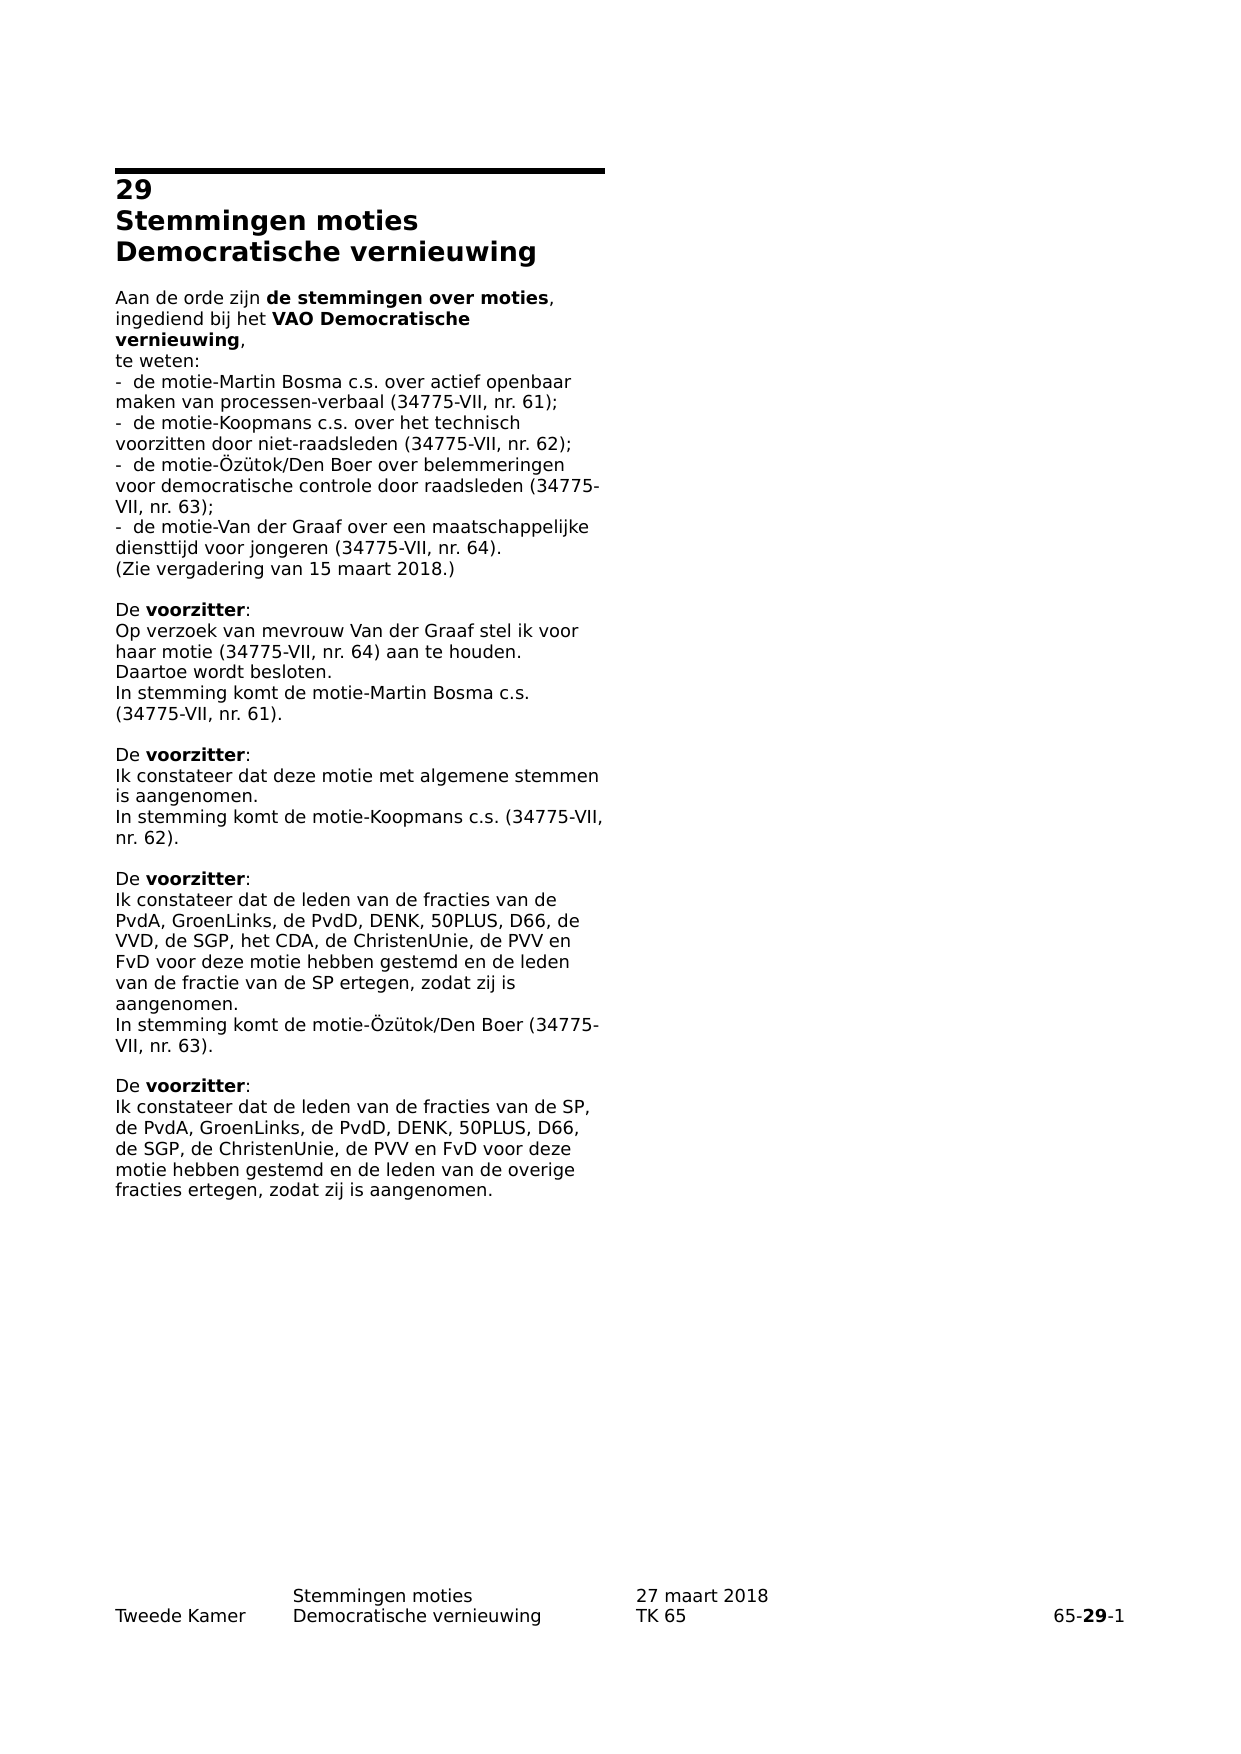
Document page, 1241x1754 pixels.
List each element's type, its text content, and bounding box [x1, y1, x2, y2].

text In stemming komt de motie-Martin Bosma c.s. (34775-VII, nr. 61). [115, 683, 605, 725]
text Op verzoek van mevrouw Van der Graaf stel ik voor haar motie (34775-VII, nr. 64) aan te houden. [115, 621, 605, 662]
text (Zie vergadering van 15 maart 2018.) [115, 559, 605, 580]
title 29 Stemmingen moties Democratische vernieuwing [115, 174, 605, 268]
text De voorzitter: [115, 600, 605, 621]
text In stemming komt de motie-Özütok/Den Boer (34775-VII, nr. 63). [115, 1014, 605, 1056]
list de motie-Van der Graaf over een maatschappelijke diensttijd voor jongeren (34775-VII, nr. 64). [115, 517, 605, 559]
text Ik constateer dat deze motie met algemene stemmen is aangenomen. [115, 765, 605, 807]
text te weten: [115, 351, 605, 371]
list de motie-Koopmans c.s. over het technisch voorzitten door niet-raadsleden (34775-VII, nr. 62); [115, 413, 605, 455]
text Ik constateer dat de leden van de fracties van de PvdA, GroenLinks, de PvdD, DENK, 50PLUS, D66, de VVD, de SGP, het CDA, de ChristenUnie, de PVV en FvD voor deze motie hebben gestemd en de leden van de fractie van de SP ertegen, zodat zij is aangenomen. [115, 889, 605, 1014]
text Daartoe wordt besloten. [115, 662, 605, 683]
text De voorzitter: [115, 745, 605, 765]
text De voorzitter: [115, 869, 605, 889]
text Ik constateer dat de leden van de fracties van de SP, de PvdA, GroenLinks, de PvdD, DENK, 50PLUS, D66, de SGP, de ChristenUnie, de PVV en FvD voor deze motie hebben gestemd en de leden van de overige fracties ertegen, zodat zij is aangenomen. [115, 1097, 605, 1201]
text In stemming komt de motie-Koopmans c.s. (34775-VII, nr. 62). [115, 807, 605, 849]
text Aan de orde zijn de stemmingen over moties, ingediend bij het VAO Democratische vernieuwing, [115, 288, 605, 351]
list de motie-Özütok/Den Boer over belemmeringen voor democratische controle door raadsleden (34775-VII, nr. 63); [115, 455, 605, 517]
text De voorzitter: [115, 1076, 605, 1097]
list de motie-Martin Bosma c.s. over actief openbaar maken van processen-verbaal (34775-VII, nr. 61); [115, 371, 605, 413]
